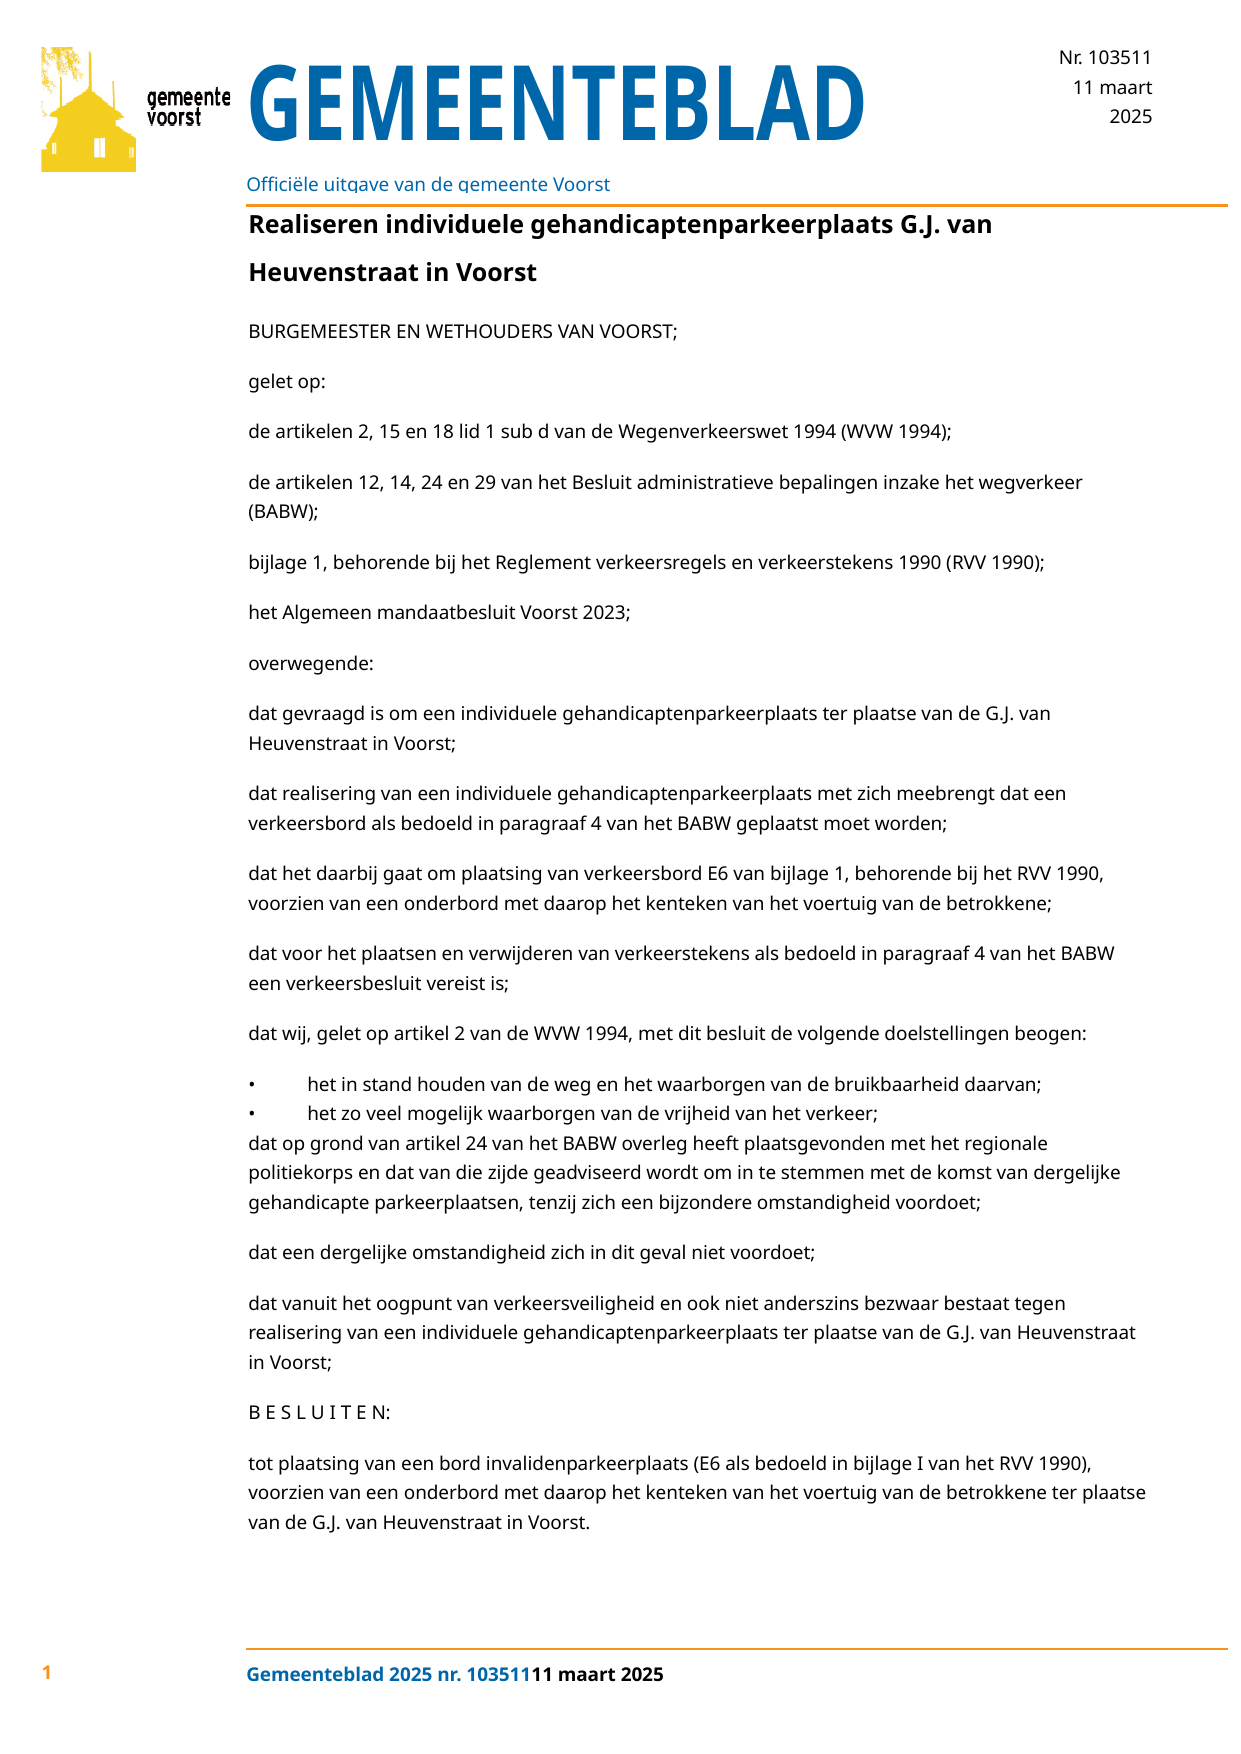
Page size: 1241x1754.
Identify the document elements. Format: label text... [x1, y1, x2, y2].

text dat realisering van een individuele gehandicaptenparkeerplaats met zich meebrengt dat een verkeersbord als bedoeld in paragraaf 4 van het BABW geplaatst moet worden; [248, 780, 1152, 836]
text bijlage 1, behorende bij het Reglement verkeersregels en verkeerstekens 1990 (RVV 1990); [248, 549, 1152, 575]
text gelet op: [248, 368, 1152, 394]
text dat vanuit het oogpunt van verkeersveiligheid en ook niet anderszins bezwaar bestaat tegen realisering van een individuele gehandicaptenparkeerplaats ter plaatse van de G.J. van Heuvenstraat in Voorst; [248, 1290, 1152, 1375]
text B E S L U I T E N: [248, 1399, 1152, 1425]
text het Algemeen mandaatbesluit Voorst 2023; [248, 599, 1152, 625]
text dat voor het plaatsen en verwijderen van verkeerstekens als bedoeld in paragraaf 4 van het BABW een verkeersbesluit vereist is; [248, 940, 1152, 996]
text dat wij, gelet op artikel 2 van de WVW 1994, met dit besluit de volgende doelstellingen beogen: [248, 1020, 1152, 1046]
text dat een dergelijke omstandigheid zich in dit geval niet voordoet; [248, 1239, 1152, 1265]
text Realiseren individuele gehandicaptenparkeerplaats G.J. van Heuvenstraat in Voorst [248, 207, 1152, 288]
text de artikelen 12, 14, 24 en 29 van het Besluit administratieve bepalingen inzake het wegverkeer (BABW); [248, 469, 1152, 524]
list het zo veel mogelijk waarborgen van de vrijheid van het verkeer; [248, 1100, 1152, 1126]
text overwegende: [248, 650, 1152, 676]
text de artikelen 2, 15 en 18 lid 1 sub d van de Wegenverkeerswet 1994 (WVW 1994); [248, 419, 1152, 444]
text dat gevraagd is om een individuele gehandicaptenparkeerplaats ter plaatse van de G.J. van Heuvenstraat in Voorst; [248, 700, 1152, 756]
text BURGEMEESTER EN WETHOUDERS VAN VOORST; [248, 318, 1152, 344]
picture [41, 47, 231, 172]
text dat op grond van artikel 24 van het BABW overleg heeft plaatsgevonden met het regionale politiekorps en dat van die zijde geadviseerd wordt om in te stemmen met de komst van dergelijke gehandicapte parkeerplaatsen, tenzij zich een bijzondere omstandigheid voordoet; [248, 1130, 1152, 1215]
text tot plaatsing van een bord invalidenparkeerplaats (E6 als bedoeld in bijlage I van het RVV 1990), voorzien van een onderbord met daarop het kenteken van het voertuig van de betrokkene ter plaatse van de G.J. van Heuvenstraat in Voorst. [248, 1450, 1152, 1535]
list het in stand houden van de weg en het waarborgen van de bruikbaarheid daarvan; [248, 1071, 1152, 1097]
text dat het daarbij gaat om plaatsing van verkeersbord E6 van bijlage 1, behorende bij het RVV 1990, voorzien van een onderbord met daarop het kenteken van het voertuig van de betrokkene; [248, 860, 1152, 916]
